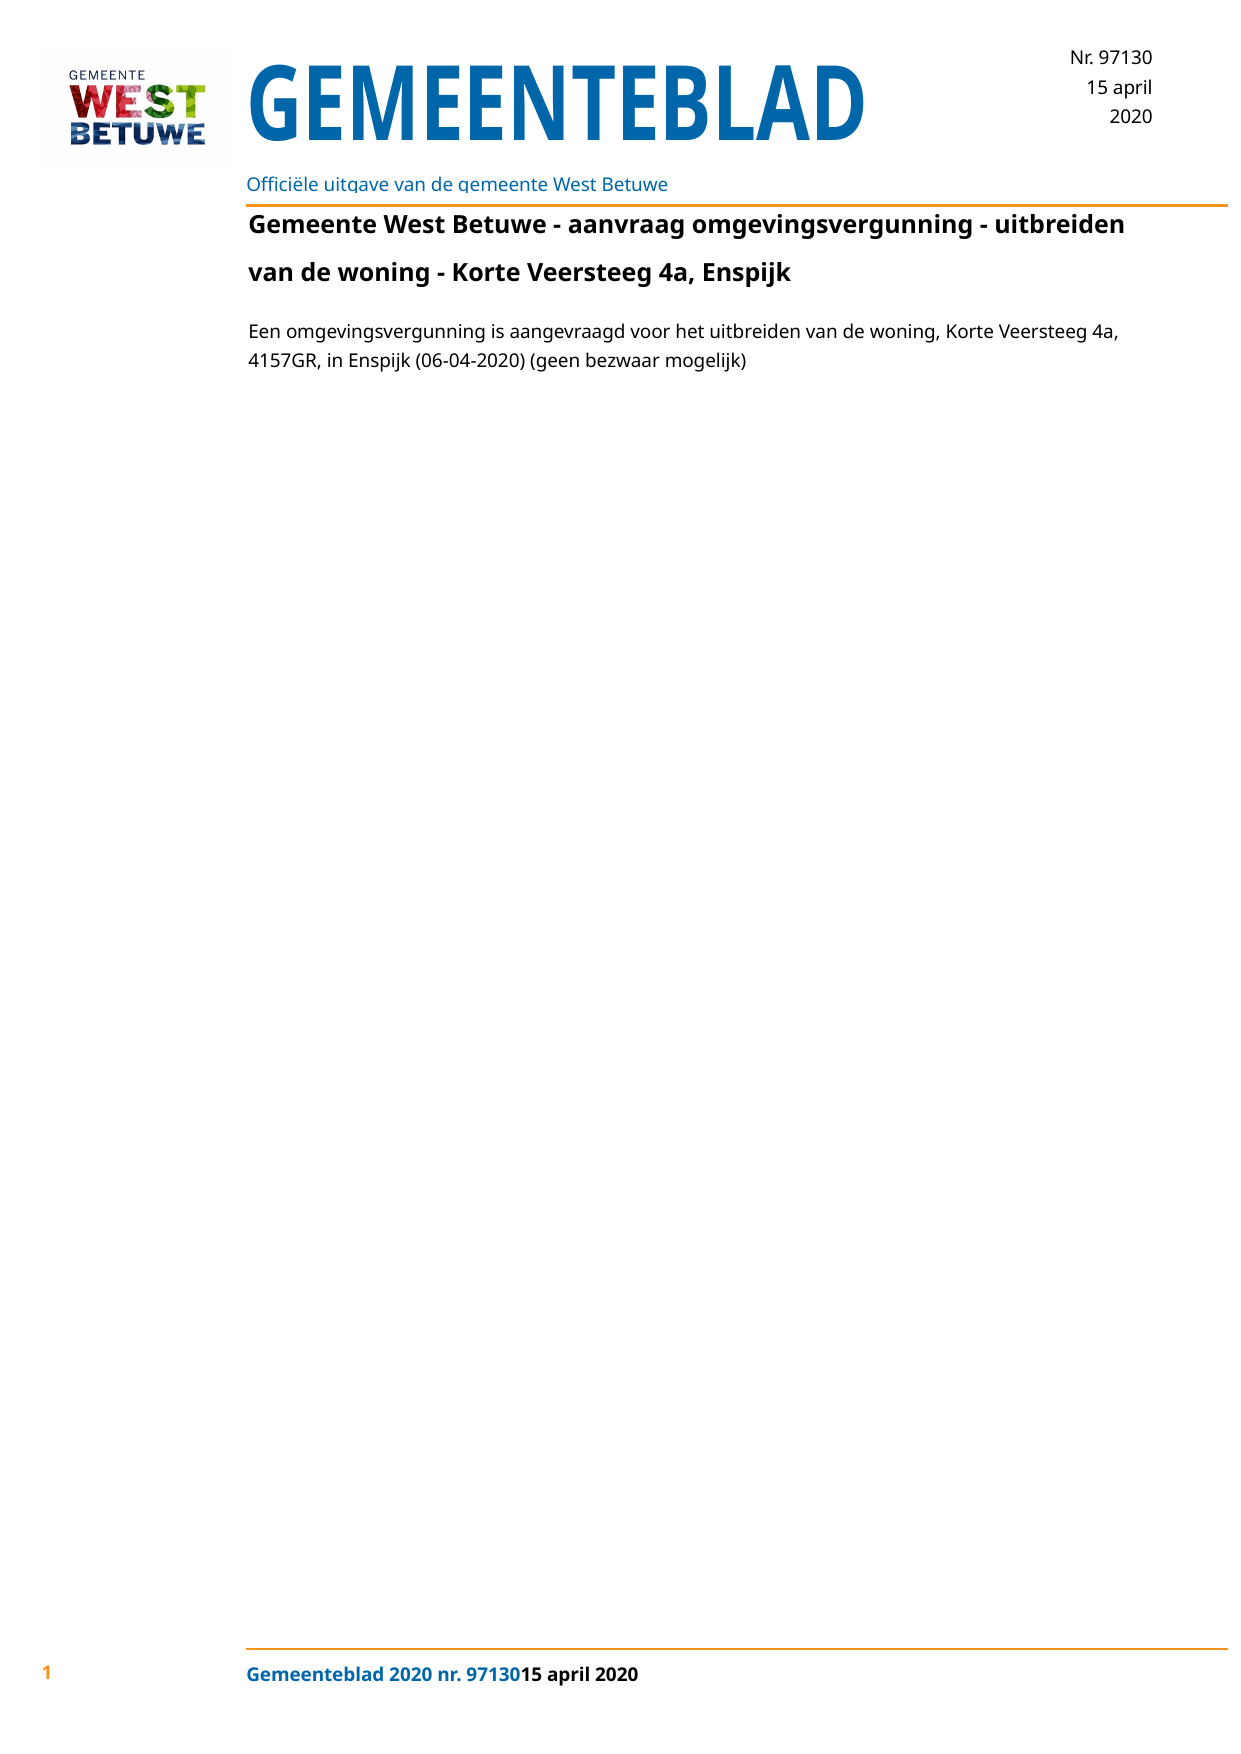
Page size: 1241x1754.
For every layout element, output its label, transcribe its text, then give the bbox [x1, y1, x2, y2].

text Een omgevingsvergunning is aangevraagd voor het uitbreiden van de woning, Korte Veersteeg 4a, 4157GR, in Enspijk (06-04-2020) (geen bezwaar mogelijk) [248, 318, 1152, 373]
picture [41, 47, 231, 172]
text Gemeente West Betuwe - aanvraag omgevingsvergunning - uitbreiden van de woning - Korte Veersteeg 4a, Enspijk [248, 207, 1152, 288]
